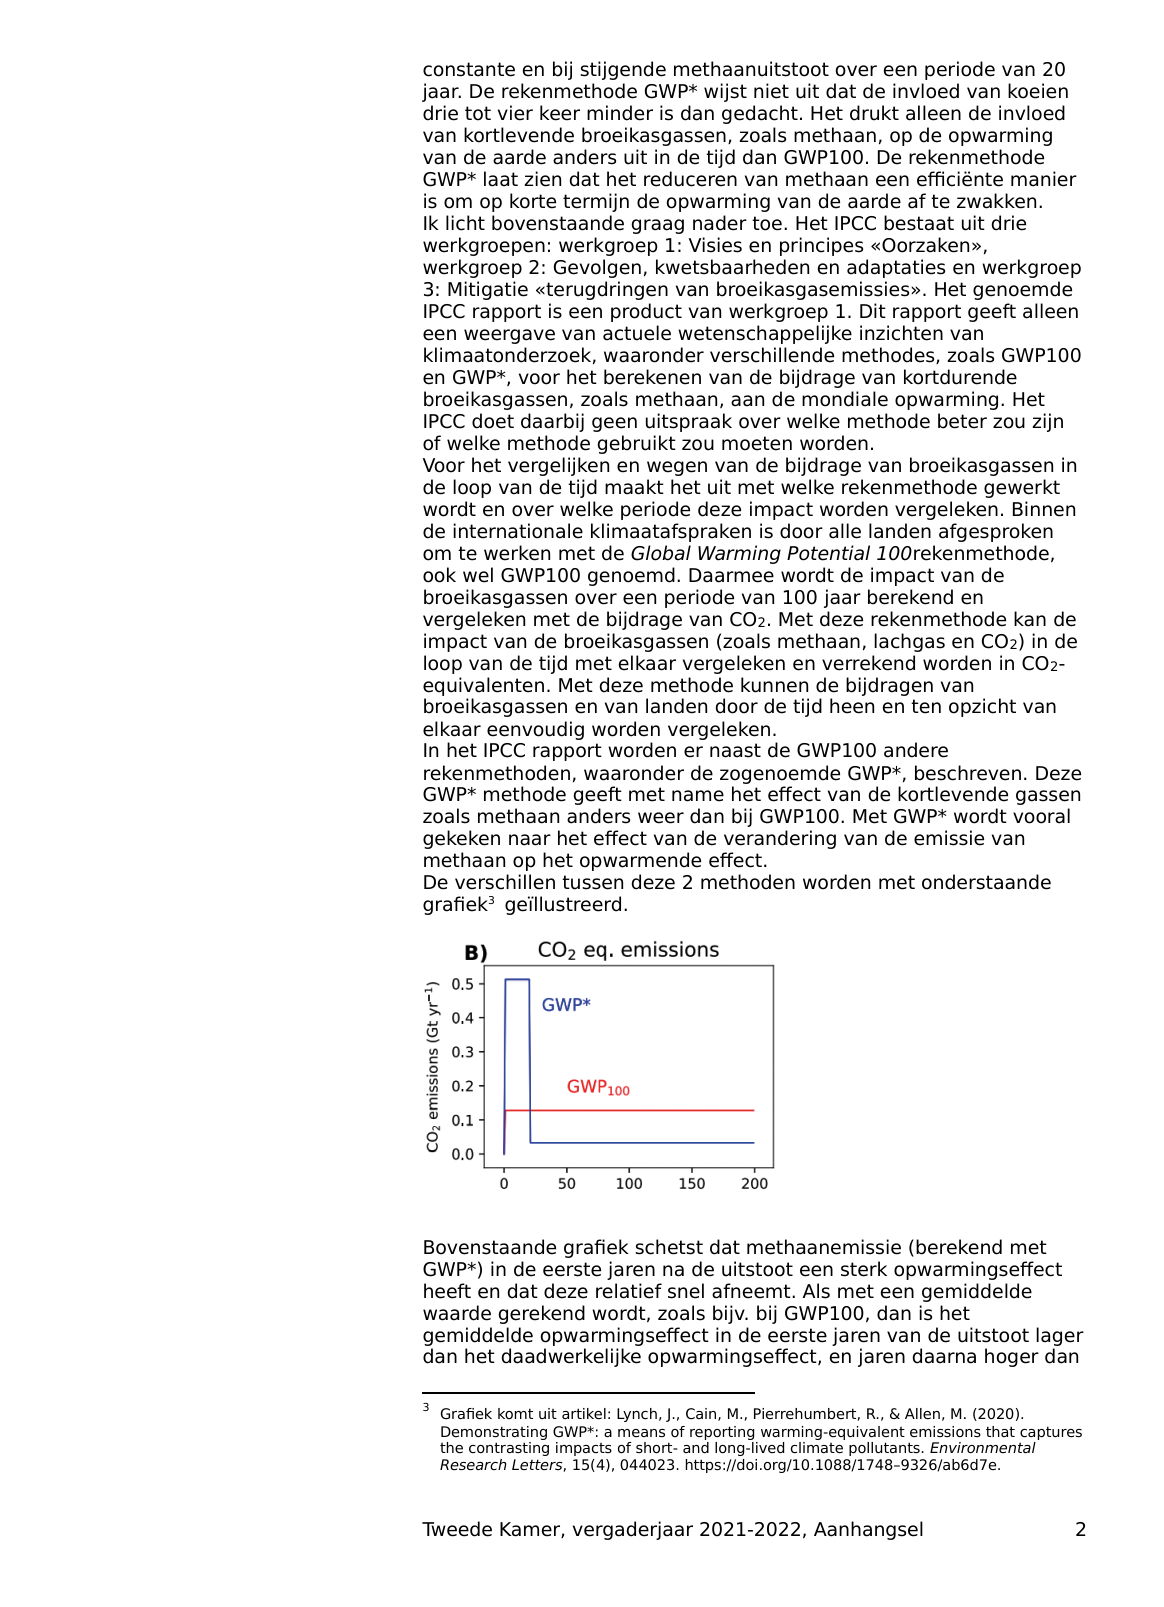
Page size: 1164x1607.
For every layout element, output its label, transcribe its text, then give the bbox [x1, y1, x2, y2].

text Grafiek komt uit artikel: Lynch, J., Cain, M., Pierrehumbert, R., & Allen, M. (2020). Demonstrating GWP*: a means of reporting warming-equivalent emissions that captures the contrasting impacts of short- and long-lived climate pollutants. Environmental Research Letters, 15(4), 044023. https://doi.org/10.1088/1748–9326/ab6d7e. [422, 1402, 1087, 1474]
picture [422, 938, 777, 1193]
text constante en bij stijgende methaanuitstoot over een periode van 20 jaar. De rekenmethode GWP* wijst niet uit dat de invloed van koeien drie tot vier keer minder is dan gedacht. Het drukt alleen de invloed van kortlevende broeikasgassen, zoals methaan, op de opwarming van de aarde anders uit in de tijd dan GWP100. De rekenmethode GWP* laat zien dat het reduceren van methaan een efficiënte manier is om op korte termijn de opwarming van de aarde af te zwakken. [422, 59, 1087, 213]
text De verschillen tussen deze 2 methoden worden met onderstaande grafiek geïllustreerd. [422, 872, 1087, 916]
text Voor het vergelijken en wegen van de bijdrage van broeikasgassen in de loop van de tijd maakt het uit met welke rekenmethode gewerkt wordt en over welke periode deze impact worden vergeleken. Binnen de internationale klimaatafspraken is door alle landen afgesproken om te werken met de Global Warming Potential 100rekenmethode, ook wel GWP100 genoemd. Daarmee wordt de impact van de broeikasgassen over een periode van 100 jaar berekend en vergeleken met de bijdrage van CO2. Met deze rekenmethode kan de impact van de broeikasgassen (zoals methaan, lachgas en CO2) in de loop van de tijd met elkaar vergeleken en verrekend worden in CO2-equivalenten. Met deze methode kunnen de bijdragen van broeikasgassen en van landen door de tijd heen en ten opzicht van elkaar eenvoudig worden vergeleken. [422, 455, 1087, 740]
text In het IPCC rapport worden er naast de GWP100 andere rekenmethoden, waaronder de zogenoemde GWP*, beschreven. Deze GWP* methode geeft met name het effect van de kortlevende gassen zoals methaan anders weer dan bij GWP100. Met GWP* wordt vooral gekeken naar het effect van de verandering van de emissie van methaan op het opwarmende effect. [422, 740, 1087, 872]
text Bovenstaande grafiek schetst dat methaanemissie (berekend met GWP*) in de eerste jaren na de uitstoot een sterk opwarmingseffect heeft en dat deze relatief snel afneemt. Als met een gemiddelde waarde gerekend wordt, zoals bijv. bij GWP100, dan is het gemiddelde opwarmingseffect in de eerste jaren van de uitstoot lager dan het daadwerkelijke opwarmingseffect, en jaren daarna hoger dan [422, 1237, 1087, 1368]
text Ik licht bovenstaande graag nader toe. Het IPCC bestaat uit drie werkgroepen: werkgroep 1: Visies en principes «Oorzaken», werkgroep 2: Gevolgen, kwetsbaarheden en adaptaties en werkgroep 3: Mitigatie «terugdringen van broeikasgasemissies». Het genoemde IPCC rapport is een product van werkgroep 1. Dit rapport geeft alleen een weergave van actuele wetenschappelijke inzichten van klimaatonderzoek, waaronder verschillende methodes, zoals GWP100 en GWP*, voor het berekenen van de bijdrage van kortdurende broeikasgassen, zoals methaan, aan de mondiale opwarming. Het IPCC doet daarbij geen uitspraak over welke methode beter zou zijn of welke methode gebruikt zou moeten worden. [422, 213, 1087, 455]
